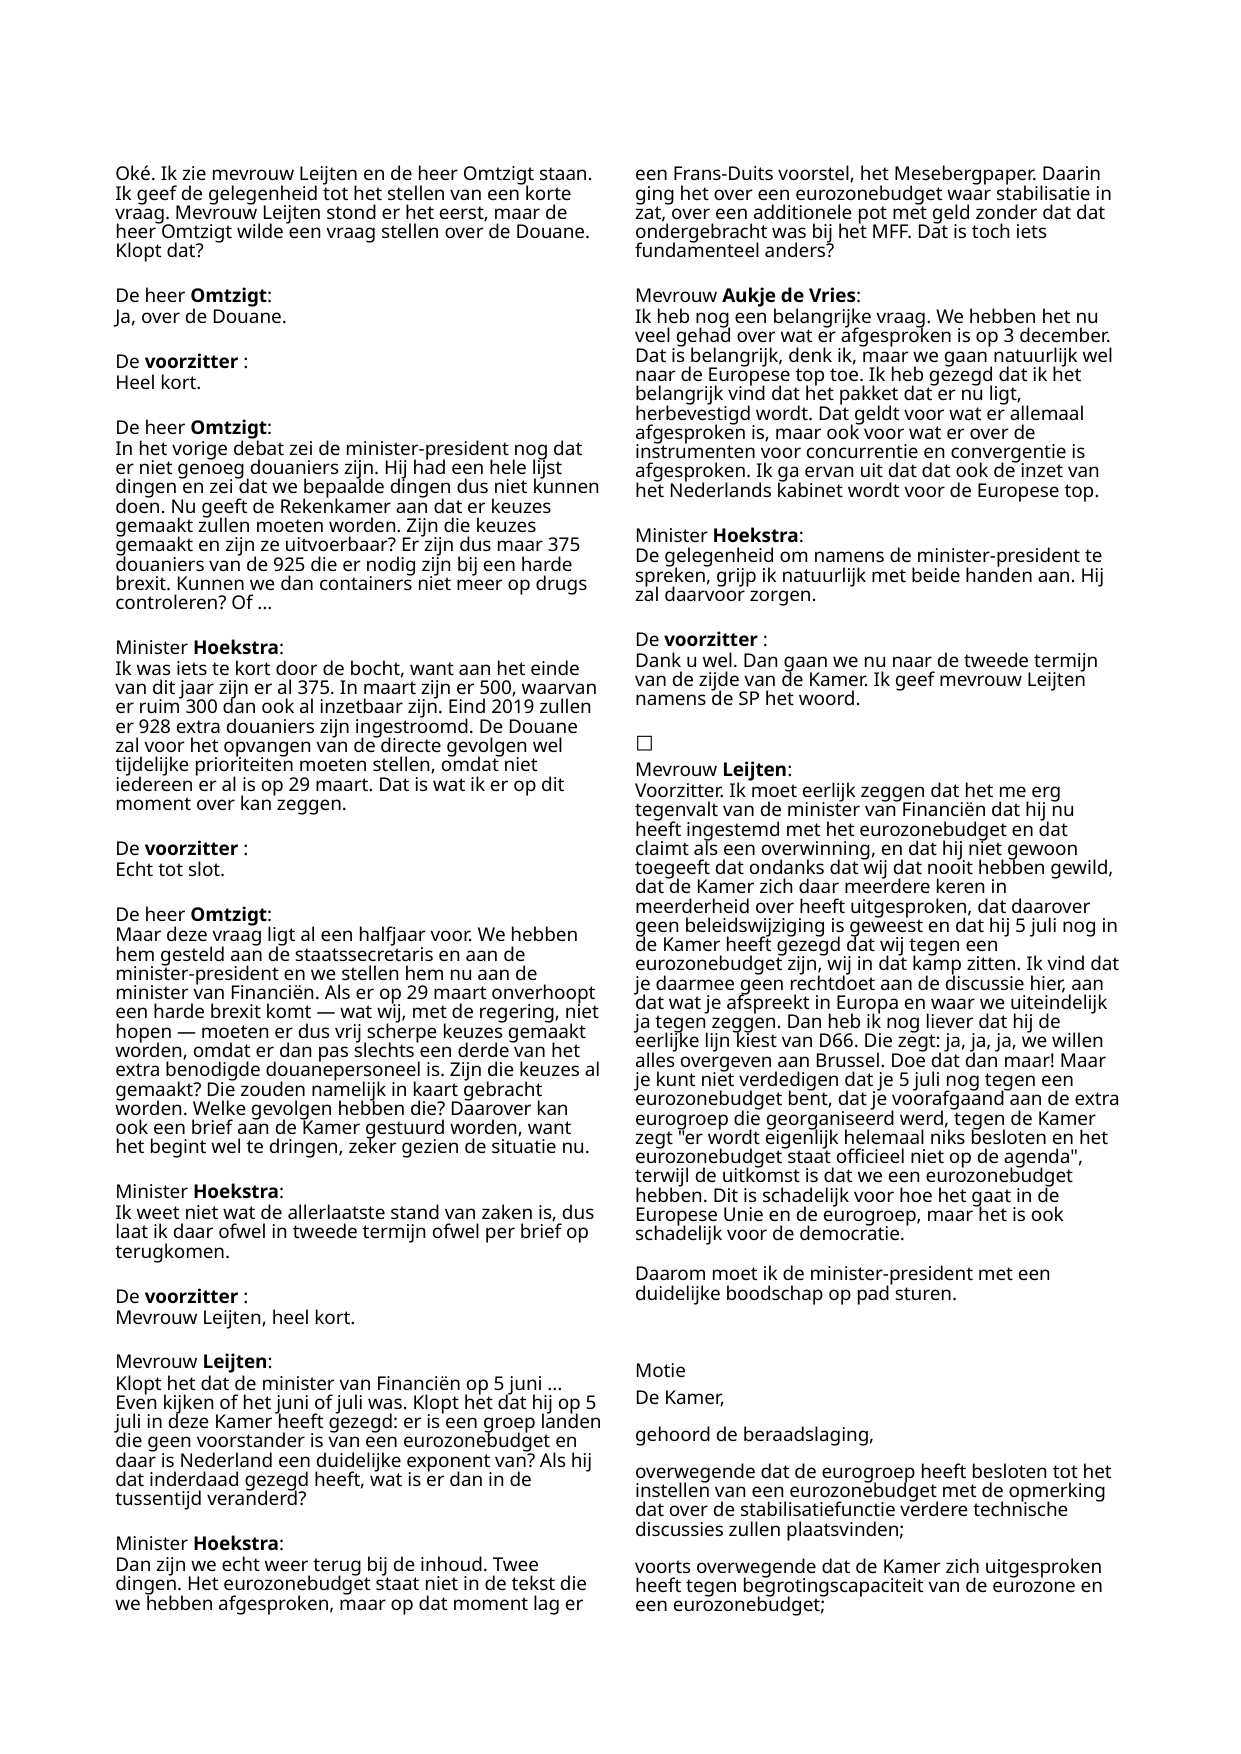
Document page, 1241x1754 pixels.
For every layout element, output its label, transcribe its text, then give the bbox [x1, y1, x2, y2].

text ⬜ [635, 731, 1125, 756]
text Daarom moet ik de minister-president met een duidelijke boodschap op pad sturen. [635, 1265, 1125, 1304]
text Mevrouw Leijten, heel kort. [115, 1309, 605, 1328]
text Mevrouw Aukje de Vries: [635, 282, 1125, 308]
text De voorzitter : [635, 626, 1125, 652]
text Klopt het dat de minister van Financiën op 5 juni ... Even kijken of het juni of juli was. Klopt het dat hij op 5 juli in deze Kamer heeft gezegd: er is een groep landen die geen voorstander is van een eurozonebudget en daar is Nederland een duidelijke exponent van? Als hij dat inderdaad gezegd heeft, wat is er dan in de tussentijd veranderd? [115, 1374, 605, 1509]
text Ik weet niet wat de allerlaatste stand van zaken is, dus laat ik daar ofwel in tweede termijn ofwel per brief op terugkomen. [115, 1204, 605, 1262]
text Mevrouw Leijten: [635, 756, 1125, 782]
text Minister Hoekstra: [115, 634, 605, 660]
text Minister Hoekstra: [635, 522, 1125, 547]
text Ja, over de Douane. [115, 308, 605, 327]
text De heer Omtzigt: [115, 901, 605, 926]
text Mevrouw Leijten: [115, 1349, 605, 1374]
text gehoord de beraadslaging, [635, 1426, 1125, 1445]
text De gelegenheid om namens de minister-president te spreken, grijp ik natuurlijk met beide handen aan. Hij zal daarvoor zorgen. [635, 547, 1125, 605]
text De voorzitter : [115, 835, 605, 861]
text voorts overwegende dat de Kamer zich uitgesproken heeft tegen begrotingscapaciteit van de eurozone en een eurozonebudget; [635, 1558, 1125, 1615]
text Ik was iets te kort door de bocht, want aan het einde van dit jaar zijn er al 375. In maart zijn er 500, waarvan er ruim 300 dan ook al inzetbaar zijn. Eind 2019 zullen er 928 extra douaniers zijn ingestroomd. De Douane zal voor het opvangen van de directe gevolgen wel tijdelijke prioriteiten moeten stellen, omdat niet iedereen er al is op 29 maart. Dat is wat ik er op dit moment over kan zeggen. [115, 660, 605, 814]
text Dank u wel. Dan gaan we nu naar de tweede termijn van de zijde van de Kamer. Ik geef mevrouw Leijten namens de SP het woord. [635, 652, 1125, 710]
text Maar deze vraag ligt al een halfjaar voor. We hebben hem gesteld aan de staatssecretaris en aan de minister-president en we stellen hem nu aan de minister van Financiën. Als er op 29 maart onverhoopt een harde brexit komt — wat wij, met de regering, niet hopen — moeten er dus vrij scherpe keuzes gemaakt worden, omdat er dan pas slechts een derde van het extra benodigde douanepersoneel is. Zijn die keuzes al gemaakt? Die zouden namelijk in kaart gebracht worden. Welke gevolgen hebben die? Daarover kan ook een brief aan de Kamer gestuurd worden, want het begint wel te dringen, zeker gezien de situatie nu. [115, 926, 605, 1158]
text Ik heb nog een belangrijke vraag. We hebben het nu veel gehad over wat er afgesproken is op 3 december. Dat is belangrijk, denk ik, maar we gaan natuurlijk wel naar de Europese top toe. Ik heb gezegd dat ik het belangrijk vind dat het pakket dat er nu ligt, herbevestigd wordt. Dat geldt voor wat er allemaal afgesproken is, maar ook voor wat er over de instrumenten voor concurrentie en convergentie is afgesproken. Ik ga ervan uit dat dat ook de inzet van het Nederlands kabinet wordt voor de Europese top. [635, 308, 1125, 501]
text In het vorige debat zei de minister-president nog dat er niet genoeg douaniers zijn. Hij had een hele lijst dingen en zei dat we bepaalde dingen dus niet kunnen doen. Nu geeft de Rekenkamer aan dat er keuzes gemaakt zullen moeten worden. Zijn die keuzes gemaakt en zijn ze uitvoerbaar? Er zijn dus maar 375 douaniers van de 925 die er nodig zijn bij een harde brexit. Kunnen we dan containers niet meer op drugs controleren? Of ... [115, 440, 605, 613]
text De Kamer, [635, 1389, 1125, 1408]
text Heel kort. [115, 374, 605, 393]
text De voorzitter : [115, 348, 605, 374]
text Minister Hoekstra: [115, 1530, 605, 1556]
text Dan zijn we echt weer terug bij de inhoud. Twee dingen. Het eurozonebudget staat niet in de tekst die we hebben afgesproken, maar op dat moment lag er [115, 1556, 605, 1614]
text De heer Omtzigt: [115, 282, 605, 308]
text een Frans-Duits voorstel, het Mesebergpaper. Daarin ging het over een eurozonebudget waar stabilisatie in zat, over een additionele pot met geld zonder dat dat ondergebracht was bij het MFF. Dat is toch iets fundamenteel anders? [635, 165, 1125, 262]
text Minister Hoekstra: [115, 1178, 605, 1204]
text Echt tot slot. [115, 861, 605, 880]
text Oké. Ik zie mevrouw Leijten en de heer Omtzigt staan. Ik geef de gelegenheid tot het stellen van een korte vraag. Mevrouw Leijten stond er het eerst, maar de heer Omtzigt wilde een vraag stellen over de Douane. Klopt dat? [115, 165, 605, 262]
text Voorzitter. Ik moet eerlijk zeggen dat het me erg tegenvalt van de minister van Financiën dat hij nu heeft ingestemd met het eurozonebudget en dat claimt als een overwinning, en dat hij niet gewoon toegeeft dat ondanks dat wij dat nooit hebben gewild, dat de Kamer zich daar meerdere keren in meerderheid over heeft uitgesproken, dat daarover geen beleidswijziging is geweest en dat hij 5 juli nog in de Kamer heeft gezegd dat wij tegen een eurozonebudget zijn, wij in dat kamp zitten. Ik vind dat je daarmee geen rechtdoet aan de discussie hier, aan dat wat je afspreekt in Europa en waar we uiteindelijk ja tegen zeggen. Dan heb ik nog liever dat hij de eerlijke lijn kiest van D66. Die zegt: ja, ja, ja, we willen alles overgeven aan Brussel. Doe dat dan maar! Maar je kunt niet verdedigen dat je 5 juli nog tegen een eurozonebudget bent, dat je voorafgaand aan de extra eurogroep die georganiseerd werd, tegen de Kamer zegt "er wordt eigenlijk helemaal niks besloten en het eurozonebudget staat officieel niet op de agenda", terwijl de uitkomst is dat we een eurozonebudget hebben. Dit is schadelijk voor hoe het gaat in de Europese Unie en de eurogroep, maar het is ook schadelijk voor de democratie. [635, 782, 1125, 1244]
text Motie [635, 1357, 1125, 1383]
text overwegende dat de eurogroep heeft besloten tot het instellen van een eurozonebudget met de opmerking dat over de stabilisatiefunctie verdere technische discussies zullen plaatsvinden; [635, 1463, 1125, 1540]
text De voorzitter : [115, 1283, 605, 1309]
text De heer Omtzigt: [115, 414, 605, 440]
